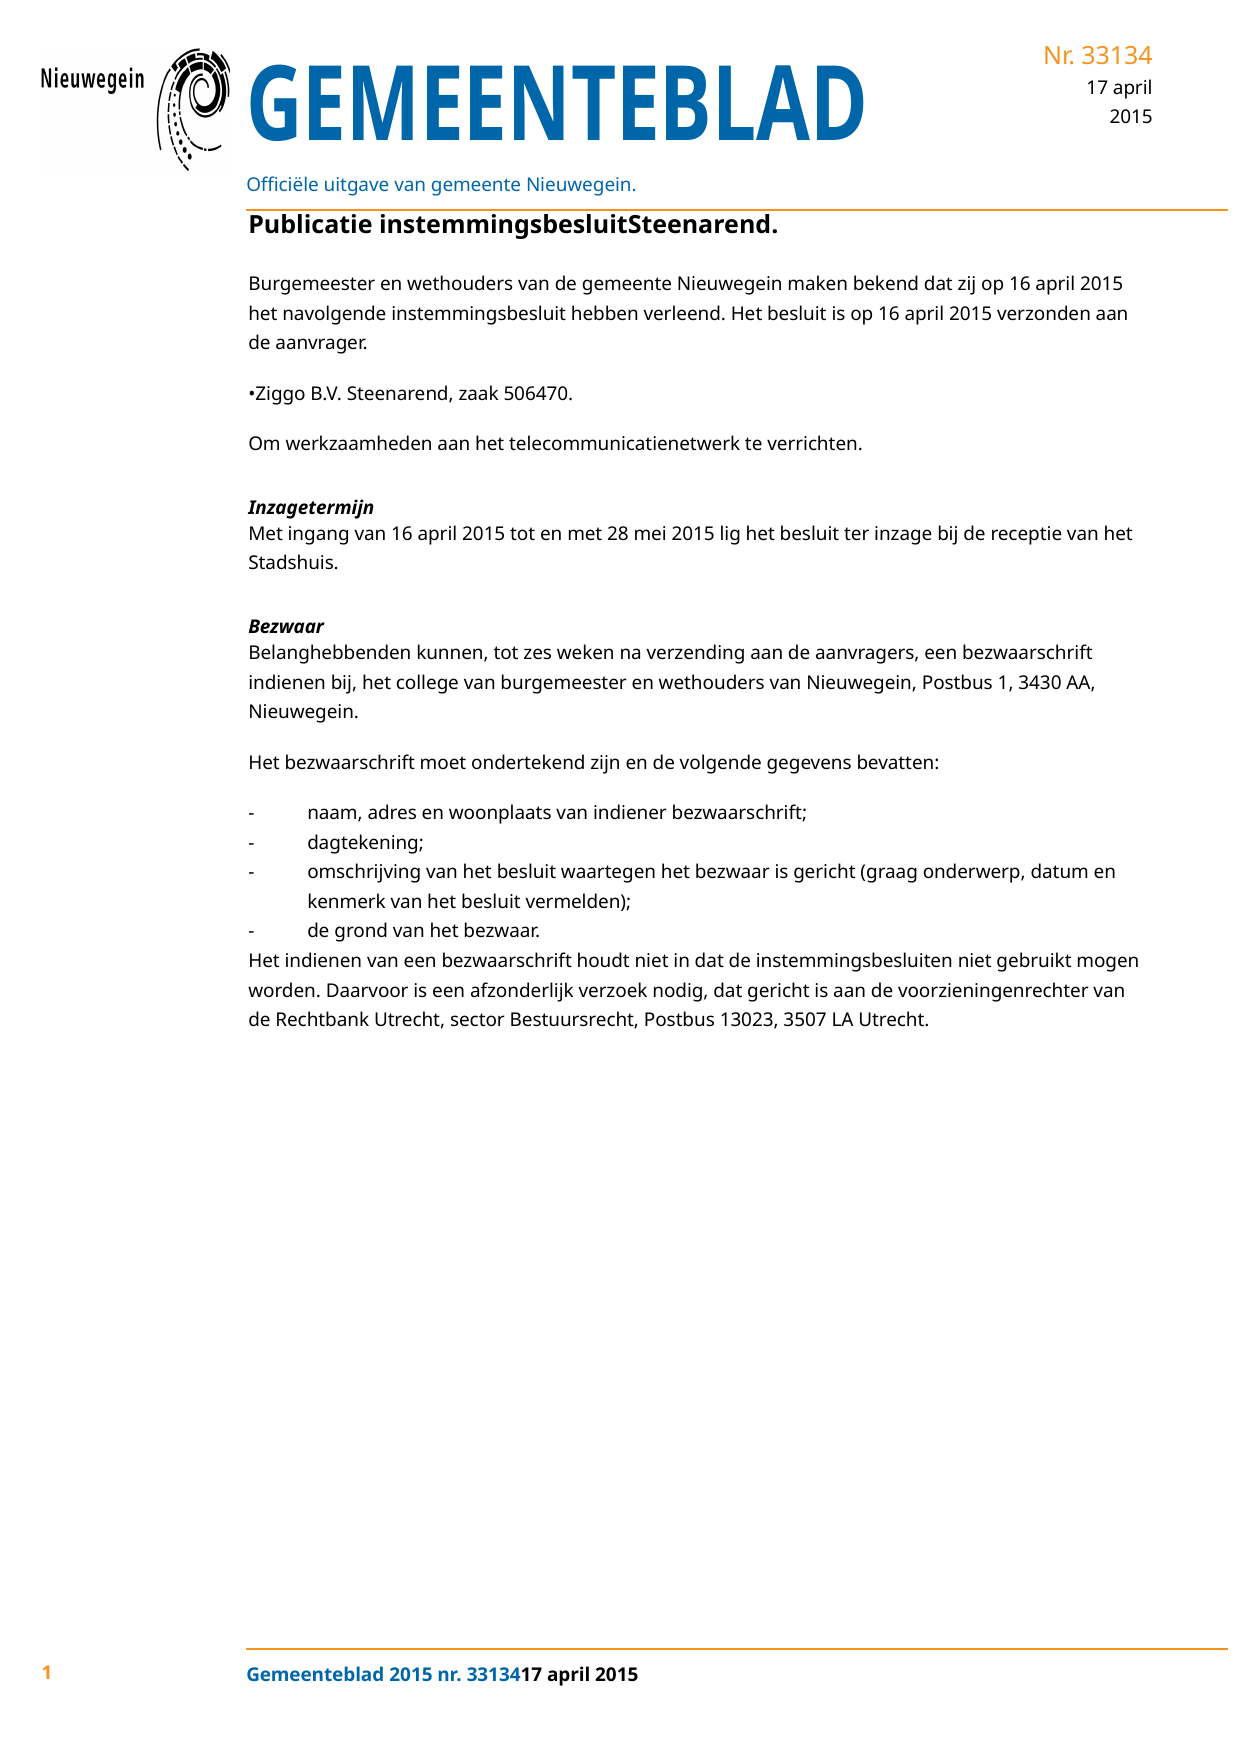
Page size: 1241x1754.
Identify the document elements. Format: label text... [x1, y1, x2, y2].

list omschrijving van het besluit waartegen het bezwaar is gericht (graag onderwerp, datum en kenmerk van het besluit vermelden); [248, 858, 1152, 914]
text Burgemeester en wethouders van de gemeente Nieuwegein maken bekend dat zij op 16 april 2015 het navolgende instemmingsbesluit hebben verleend. Het besluit is op 16 april 2015 verzonden aan de aanvrager. [248, 270, 1152, 355]
text Inzagetermijn [248, 494, 1152, 520]
text Bezwaar [248, 613, 1152, 639]
text Het indienen van een bezwaarschrift houdt niet in dat de instemmingsbesluiten niet gebruikt mogen worden. Daarvoor is een afzonderlijk verzoek nodig, dat gericht is aan de voorzieningenrechter van de Rechtbank Utrecht, sector Bestuursrecht, Postbus 13023, 3507 LA Utrecht. [248, 947, 1152, 1032]
text •Ziggo B.V. Steenarend, zaak 506470. [248, 380, 1152, 406]
list de grond van het bezwaar. [248, 918, 1152, 943]
text Publicatie instemmingsbesluitSteenarend. [248, 211, 1152, 241]
picture [41, 47, 231, 172]
list dagtekening; [248, 829, 1152, 854]
text Om werkzaamheden aan het telecommunicatienetwerk te verrichten. [248, 430, 1152, 456]
text Het bezwaarschrift moet ondertekend zijn en de volgende gegevens bevatten: [248, 749, 1152, 774]
text Met ingang van 16 april 2015 tot en met 28 mei 2015 lig het besluit ter inzage bij de receptie van het Stadshuis. [248, 520, 1152, 575]
text Belanghebbenden kunnen, tot zes weken na verzending aan de aanvragers, een bezwaarschrift indienen bij, het college van burgemeester en wethouders van Nieuwegein, Postbus 1, 3430 AA, Nieuwegein. [248, 639, 1152, 724]
list naam, adres en woonplaats van indiener bezwaarschrift; [248, 799, 1152, 825]
